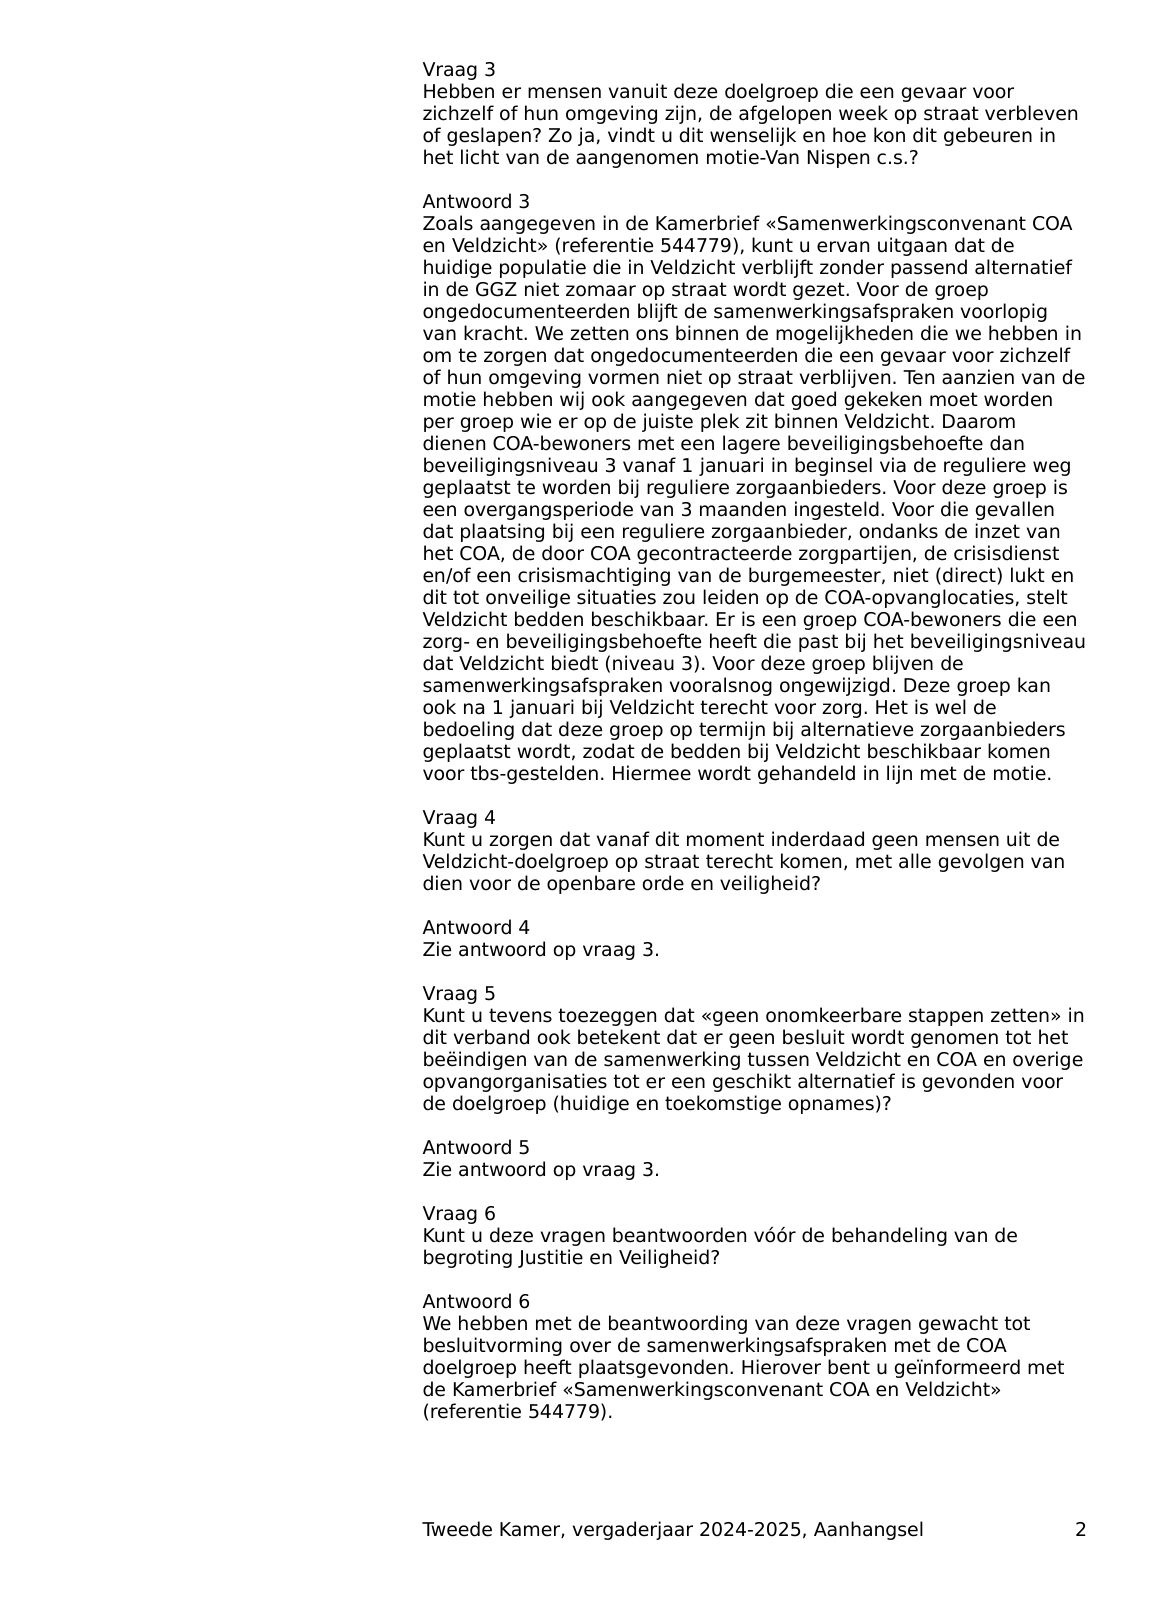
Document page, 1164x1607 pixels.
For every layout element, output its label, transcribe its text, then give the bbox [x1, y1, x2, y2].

text Zie antwoord op vraag 3. [422, 939, 1087, 961]
text Kunt u tevens toezeggen dat «geen onomkeerbare stappen zetten» in dit verband ook betekent dat er geen besluit wordt genomen tot het beëindigen van de samenwerking tussen Veldzicht en COA en overige opvangorganisaties tot er een geschikt alternatief is gevonden voor de doelgroep (huidige en toekomstige opnames)? [422, 1005, 1087, 1115]
text Antwoord 3 [422, 191, 1087, 213]
text Kunt u deze vragen beantwoorden vóór de behandeling van de begroting Justitie en Veiligheid? [422, 1225, 1087, 1269]
text Vraag 3 [422, 59, 1087, 81]
text Hebben er mensen vanuit deze doelgroep die een gevaar voor zichzelf of hun omgeving zijn, de afgelopen week op straat verbleven of geslapen? Zo ja, vindt u dit wenselijk en hoe kon dit gebeuren in het licht van de aangenomen motie-Van Nispen c.s.? [422, 81, 1087, 169]
text Vraag 6 [422, 1203, 1087, 1225]
text Vraag 5 [422, 983, 1087, 1005]
text Zie antwoord op vraag 3. [422, 1159, 1087, 1181]
text Antwoord 6 [422, 1291, 1087, 1313]
text Zoals aangegeven in de Kamerbrief «Samenwerkingsconvenant COA en Veldzicht» (referentie 544779), kunt u ervan uitgaan dat de huidige populatie die in Veldzicht verblijft zonder passend alternatief in de GGZ niet zomaar op straat wordt gezet. Voor de groep ongedocumenteerden blijft de samenwerkingsafspraken voorlopig van kracht. We zetten ons binnen de mogelijkheden die we hebben in om te zorgen dat ongedocumenteerden die een gevaar voor zichzelf of hun omgeving vormen niet op straat verblijven. Ten aanzien van de motie hebben wij ook aangegeven dat goed gekeken moet worden per groep wie er op de juiste plek zit binnen Veldzicht. Daarom dienen COA-bewoners met een lagere beveiligingsbehoefte dan beveiligingsniveau 3 vanaf 1 januari in beginsel via de reguliere weg geplaatst te worden bij reguliere zorgaanbieders. Voor deze groep is een overgangsperiode van 3 maanden ingesteld. Voor die gevallen dat plaatsing bij een reguliere zorgaanbieder, ondanks de inzet van het COA, de door COA gecontracteerde zorgpartijen, de crisisdienst en/of een crisismachtiging van de burgemeester, niet (direct) lukt en dit tot onveilige situaties zou leiden op de COA-opvanglocaties, stelt Veldzicht bedden beschikbaar. Er is een groep COA-bewoners die een zorg- en beveiligingsbehoefte heeft die past bij het beveiligingsniveau dat Veldzicht biedt (niveau 3). Voor deze groep blijven de samenwerkingsafspraken vooralsnog ongewijzigd. Deze groep kan ook na 1 januari bij Veldzicht terecht voor zorg. Het is wel de bedoeling dat deze groep op termijn bij alternatieve zorgaanbieders geplaatst wordt, zodat de bedden bij Veldzicht beschikbaar komen voor tbs-gestelden. Hiermee wordt gehandeld in lijn met de motie. [422, 213, 1087, 784]
text Antwoord 5 [422, 1137, 1087, 1159]
text Vraag 4 [422, 807, 1087, 829]
text We hebben met de beantwoording van deze vragen gewacht tot besluitvorming over de samenwerkingsafspraken met de COA doelgroep heeft plaatsgevonden. Hierover bent u geïnformeerd met de Kamerbrief «Samenwerkingsconvenant COA en Veldzicht» (referentie 544779). [422, 1313, 1087, 1423]
text Antwoord 4 [422, 917, 1087, 939]
text Kunt u zorgen dat vanaf dit moment inderdaad geen mensen uit de Veldzicht-doelgroep op straat terecht komen, met alle gevolgen van dien voor de openbare orde en veiligheid? [422, 829, 1087, 895]
